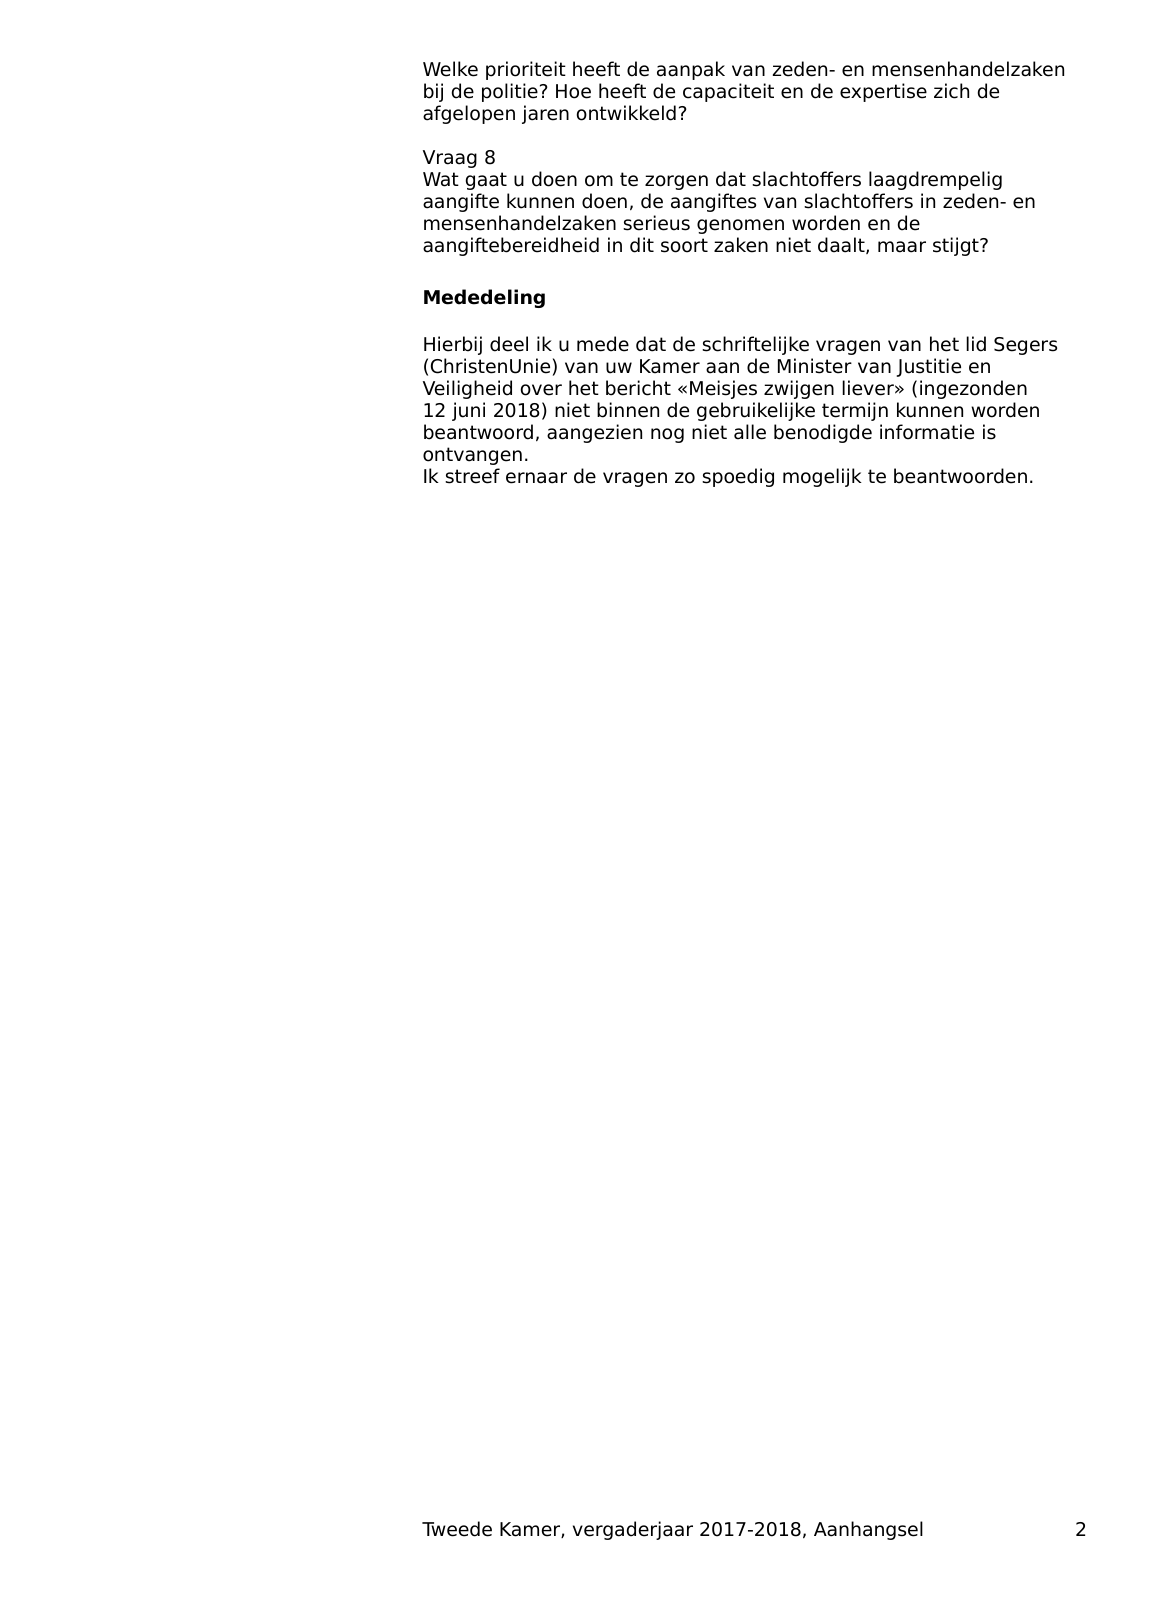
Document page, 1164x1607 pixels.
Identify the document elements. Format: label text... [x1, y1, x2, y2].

text Hierbij deel ik u mede dat de schriftelijke vragen van het lid Segers (ChristenUnie) van uw Kamer aan de Minister van Justitie en Veiligheid over het bericht «Meisjes zwijgen liever» (ingezonden 12 juni 2018) niet binnen de gebruikelijke termijn kunnen worden beantwoord, aangezien nog niet alle benodigde informatie is ontvangen. [422, 334, 1087, 466]
text Ik streef ernaar de vragen zo spoedig mogelijk te beantwoorden. [422, 466, 1087, 488]
text Vraag 8 [422, 147, 1087, 169]
subtitle Mededeling [422, 287, 1087, 309]
text Welke prioriteit heeft de aanpak van zeden- en mensenhandelzaken bij de politie? Hoe heeft de capaciteit en de expertise zich de afgelopen jaren ontwikkeld? [422, 59, 1087, 125]
text Wat gaat u doen om te zorgen dat slachtoffers laagdrempelig aangifte kunnen doen, de aangiftes van slachtoffers in zeden- en mensenhandelzaken serieus genomen worden en de aangiftebereidheid in dit soort zaken niet daalt, maar stijgt? [422, 169, 1087, 257]
